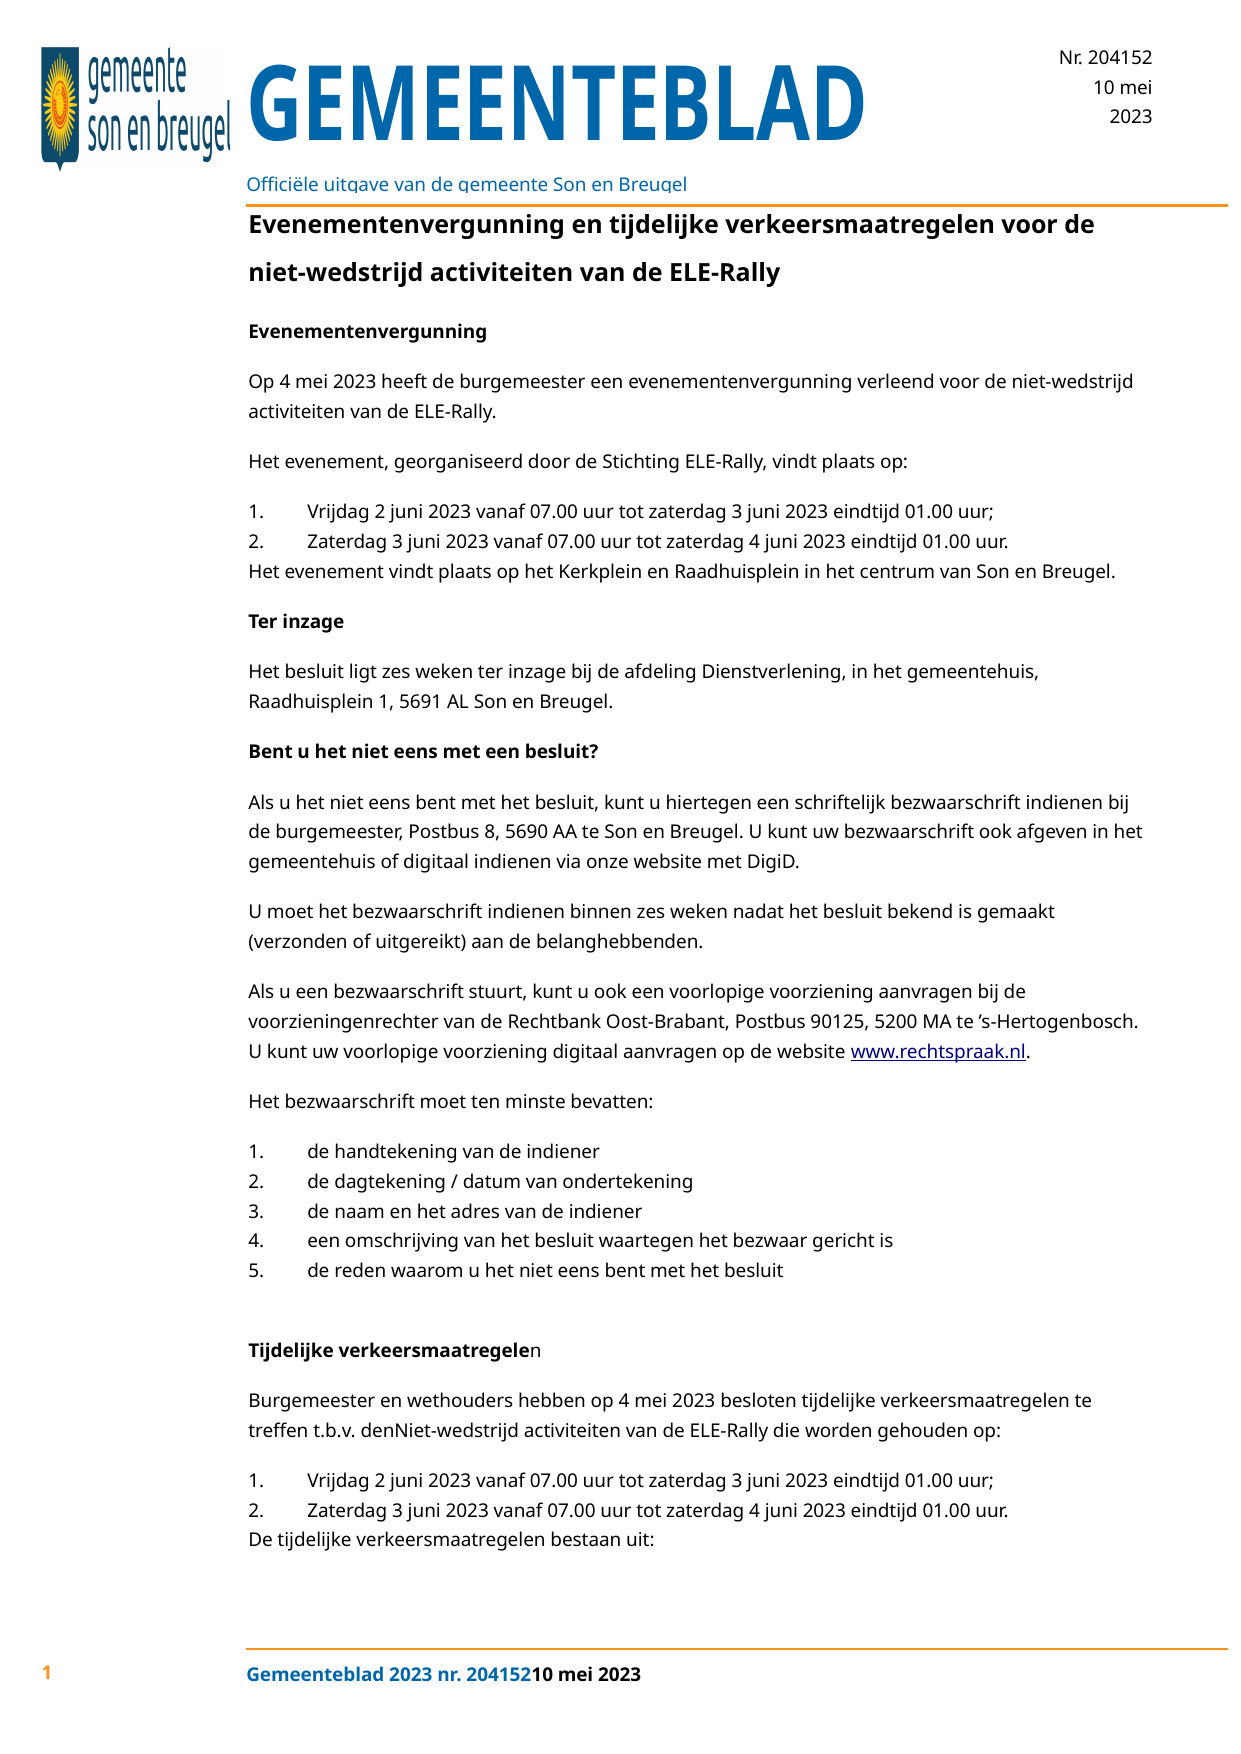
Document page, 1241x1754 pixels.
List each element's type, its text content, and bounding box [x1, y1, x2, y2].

text Ter inzage [248, 608, 1152, 634]
text Als u een bezwaarschrift stuurt, kunt u ook een voorlopige voorziening aanvragen bij de voorzieningenrechter van de Rechtbank Oost-Brabant, Postbus 90125, 5200 MA te ’s-Hertogenbosch. U kunt uw voorlopige voorziening digitaal aanvragen op de website www.rechtspraak.nl. [248, 979, 1152, 1064]
text Het evenement, georganiseerd door de Stichting ELE-Rally, vindt plaats op: [248, 448, 1152, 474]
text Het bezwaarschrift moet ten minste bevatten: [248, 1088, 1152, 1114]
list Vrijdag 2 juni 2023 vanaf 07.00 uur tot zaterdag 3 juni 2023 eindtijd 01.00 uur; [248, 1467, 1152, 1493]
list de dagtekening / datum van ondertekening [248, 1168, 1152, 1194]
list Zaterdag 3 juni 2023 vanaf 07.00 uur tot zaterdag 4 juni 2023 eindtijd 01.00 uur. [248, 1497, 1152, 1523]
text Evenementenvergunning [248, 318, 1152, 344]
text Als u het niet eens bent met het besluit, kunt u hiertegen een schriftelijk bezwaarschrift indienen bij de burgemeester, Postbus 8, 5690 AA te Son en Breugel. U kunt uw bezwaarschrift ook afgeven in het gemeentehuis of digitaal indienen via onze website met DigiD. [248, 789, 1152, 874]
list de naam en het adres van de indiener [248, 1198, 1152, 1224]
text U moet het bezwaarschrift indienen binnen zes weken nadat het besluit bekend is gemaakt (verzonden of uitgereikt) aan de belanghebbenden. [248, 899, 1152, 954]
text Burgemeester en wethouders hebben op 4 mei 2023 besloten tijdelijke verkeersmaatregelen te treffen t.b.v. denNiet-wedstrijd activiteiten van de ELE-Rally die worden gehouden op: [248, 1387, 1152, 1443]
list de handtekening van de indiener [248, 1139, 1152, 1164]
text De tijdelijke verkeersmaatregelen bestaan uit: [248, 1527, 1152, 1552]
list de reden waarom u het niet eens bent met het besluit [248, 1257, 1152, 1283]
text Evenementenvergunning en tijdelijke verkeersmaatregelen voor de niet-wedstrijd activiteiten van de ELE-Rally [248, 207, 1152, 288]
list Zaterdag 3 juni 2023 vanaf 07.00 uur tot zaterdag 4 juni 2023 eindtijd 01.00 uur. [248, 528, 1152, 554]
list een omschrijving van het besluit waartegen het bezwaar gericht is [248, 1227, 1152, 1253]
list Vrijdag 2 juni 2023 vanaf 07.00 uur tot zaterdag 3 juni 2023 eindtijd 01.00 uur; [248, 499, 1152, 524]
picture [41, 47, 231, 172]
text Op 4 mei 2023 heeft de burgemeester een evenementenvergunning verleend voor de niet-wedstrijd activiteiten van de ELE-Rally. [248, 368, 1152, 424]
text Het besluit ligt zes weken ter inzage bij de afdeling Dienstverlening, in het gemeentehuis, Raadhuisplein 1, 5691 AL Son en Breugel. [248, 659, 1152, 714]
text Bent u het niet eens met een besluit? [248, 739, 1152, 764]
text Tijdelijke verkeersmaatregelen [248, 1337, 1152, 1363]
text Het evenement vindt plaats op het Kerkplein en Raadhuisplein in het centrum van Son en Breugel. [248, 558, 1152, 584]
